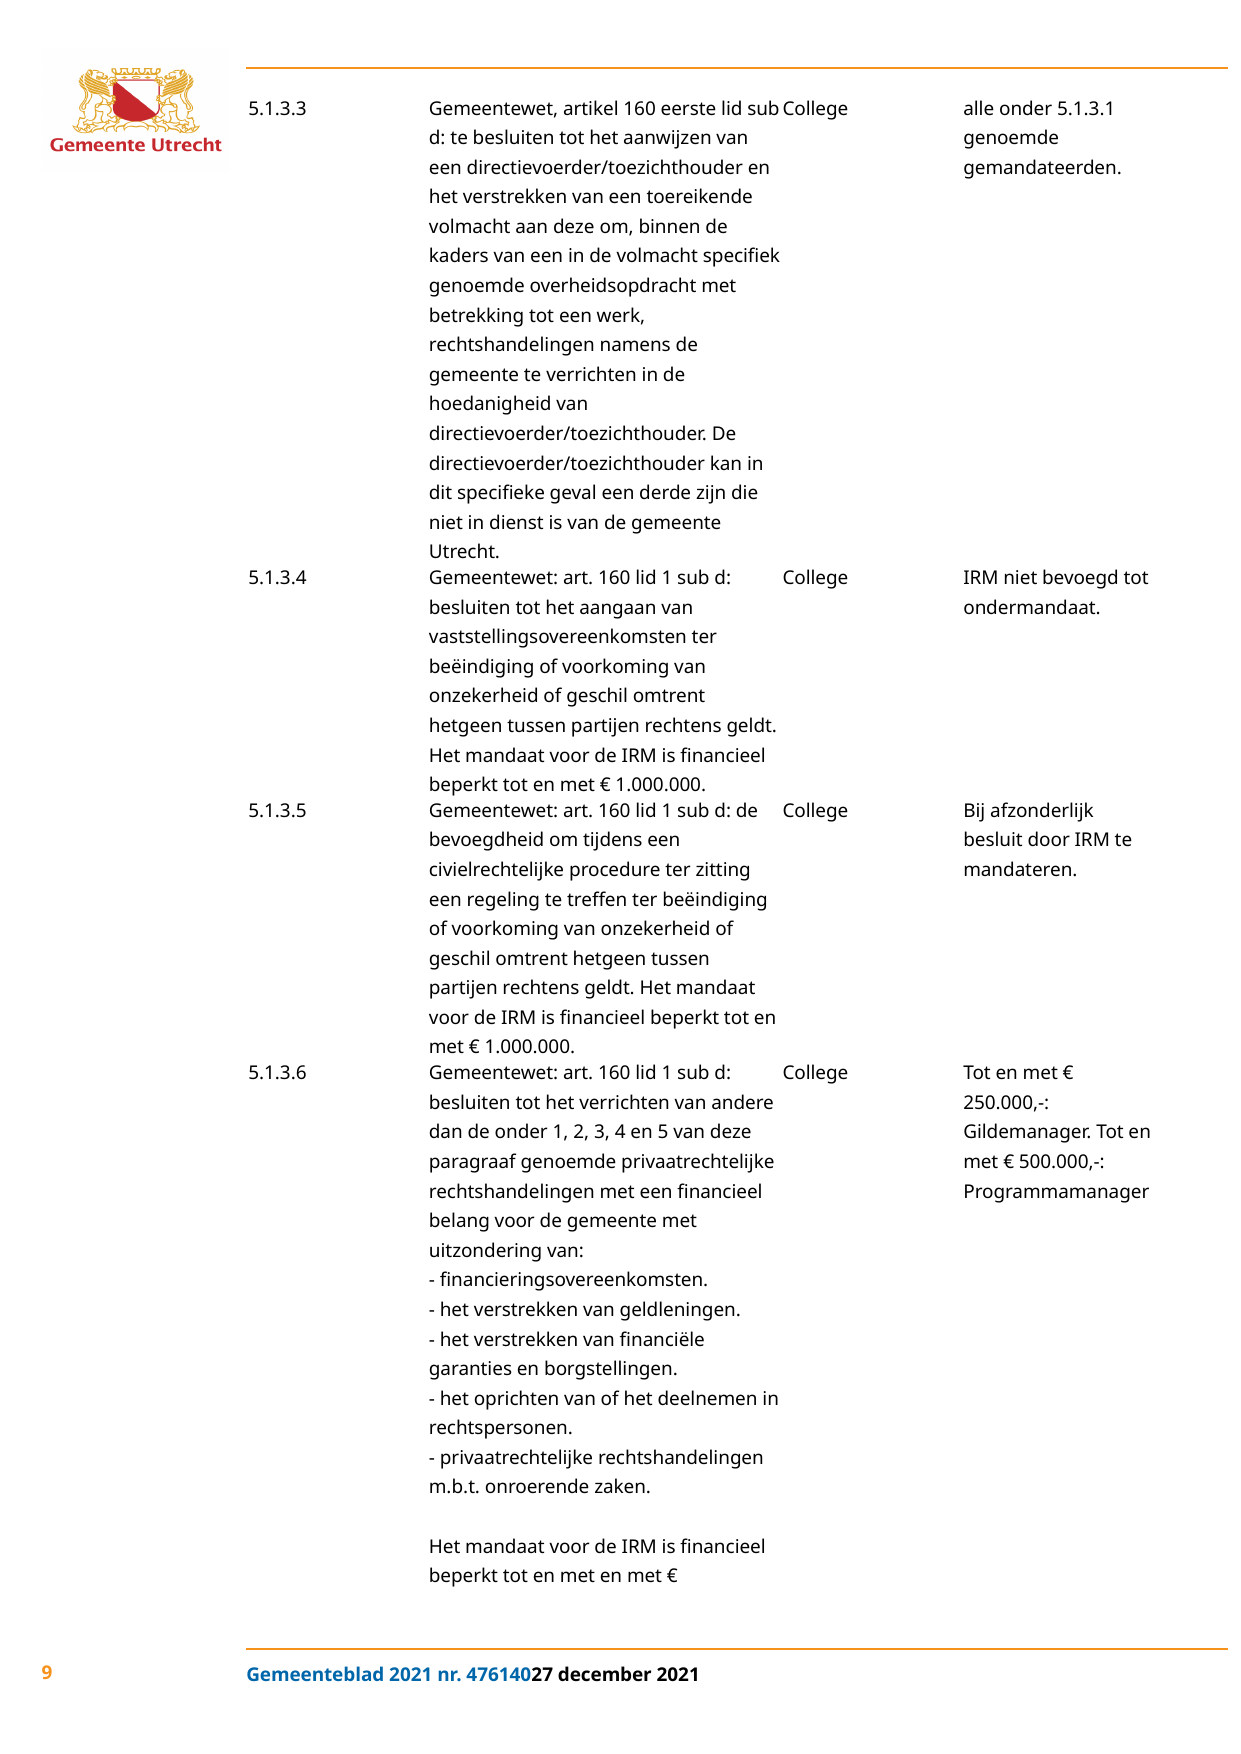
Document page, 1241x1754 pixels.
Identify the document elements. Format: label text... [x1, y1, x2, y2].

table_cell 5.1.3.6 [248, 1060, 429, 1588]
table_cell 5.1.3.5 [248, 797, 429, 1059]
table_cell Gemeentewet: art. 160 lid 1 sub d: besluiten tot het aangaan van vaststellingsovereenkomsten ter beëindiging of voorkoming van onzekerheid of geschil omtrent hetgeen tussen partijen rechtens geldt. Het mandaat voor de IRM is financieel beperkt tot en met € 1.000.000. [429, 564, 782, 797]
table_cell College [782, 1060, 963, 1588]
table_cell College [782, 564, 963, 797]
table_cell Gemeentewet: art. 160 lid 1 sub d: de bevoegdheid om tijdens een civielrechtelijke procedure ter zitting een regeling te treffen ter beëindiging of voorkoming van onzekerheid of geschil omtrent hetgeen tussen partijen rechtens geldt. Het mandaat voor de IRM is financieel beperkt tot en met € 1.000.000. [429, 797, 782, 1059]
picture [41, 47, 231, 172]
table_cell Tot en met € 250.000,-: Gildemanager. Tot en met € 500.000,-: Programmamanager [963, 1060, 1152, 1588]
table_cell 5.1.3.4 [248, 564, 429, 797]
table_cell IRM niet bevoegd tot ondermandaat. [963, 564, 1152, 797]
table_cell College [782, 797, 963, 1059]
table_cell College [782, 95, 963, 564]
table_cell Gemeentewet, artikel 160 eerste lid sub d: te besluiten tot het aanwijzen van een directievoerder/toezichthouder en het verstrekken van een toereikende volmacht aan deze om, binnen de kaders van een in de volmacht specifiek genoemde overheidsopdracht met betrekking tot een werk, rechtshandelingen namens de gemeente te verrichten in de hoedanigheid van directievoerder/toezichthouder. De directievoerder/toezichthouder kan in dit specifieke geval een derde zijn die niet in dienst is van de gemeente Utrecht. [429, 95, 782, 564]
table_cell alle onder 5.1.3.1 genoemde gemandateerden. [963, 95, 1152, 564]
table_cell 5.1.3.3 [248, 95, 429, 564]
table_cell Bij afzonderlijk besluit door IRM te mandateren. [963, 797, 1152, 1059]
table_cell Gemeentewet: art. 160 lid 1 sub d: besluiten tot het verrichten van andere dan de onder 1, 2, 3, 4 en 5 van deze paragraaf genoemde privaatrechtelijke rechtshandelingen met een financieel belang voor de gemeente met uitzondering van: - financieringsovereenkomsten. - het verstrekken van geldleningen. - het verstrekken van financiële garanties en borgstellingen. - het oprichten van of het deelnemen in rechtspersonen. - privaatrechtelijke rechtshandelingen m.b.t. onroerende zaken. Het mandaat voor de IRM is financieel beperkt tot en met en met € [429, 1060, 782, 1588]
